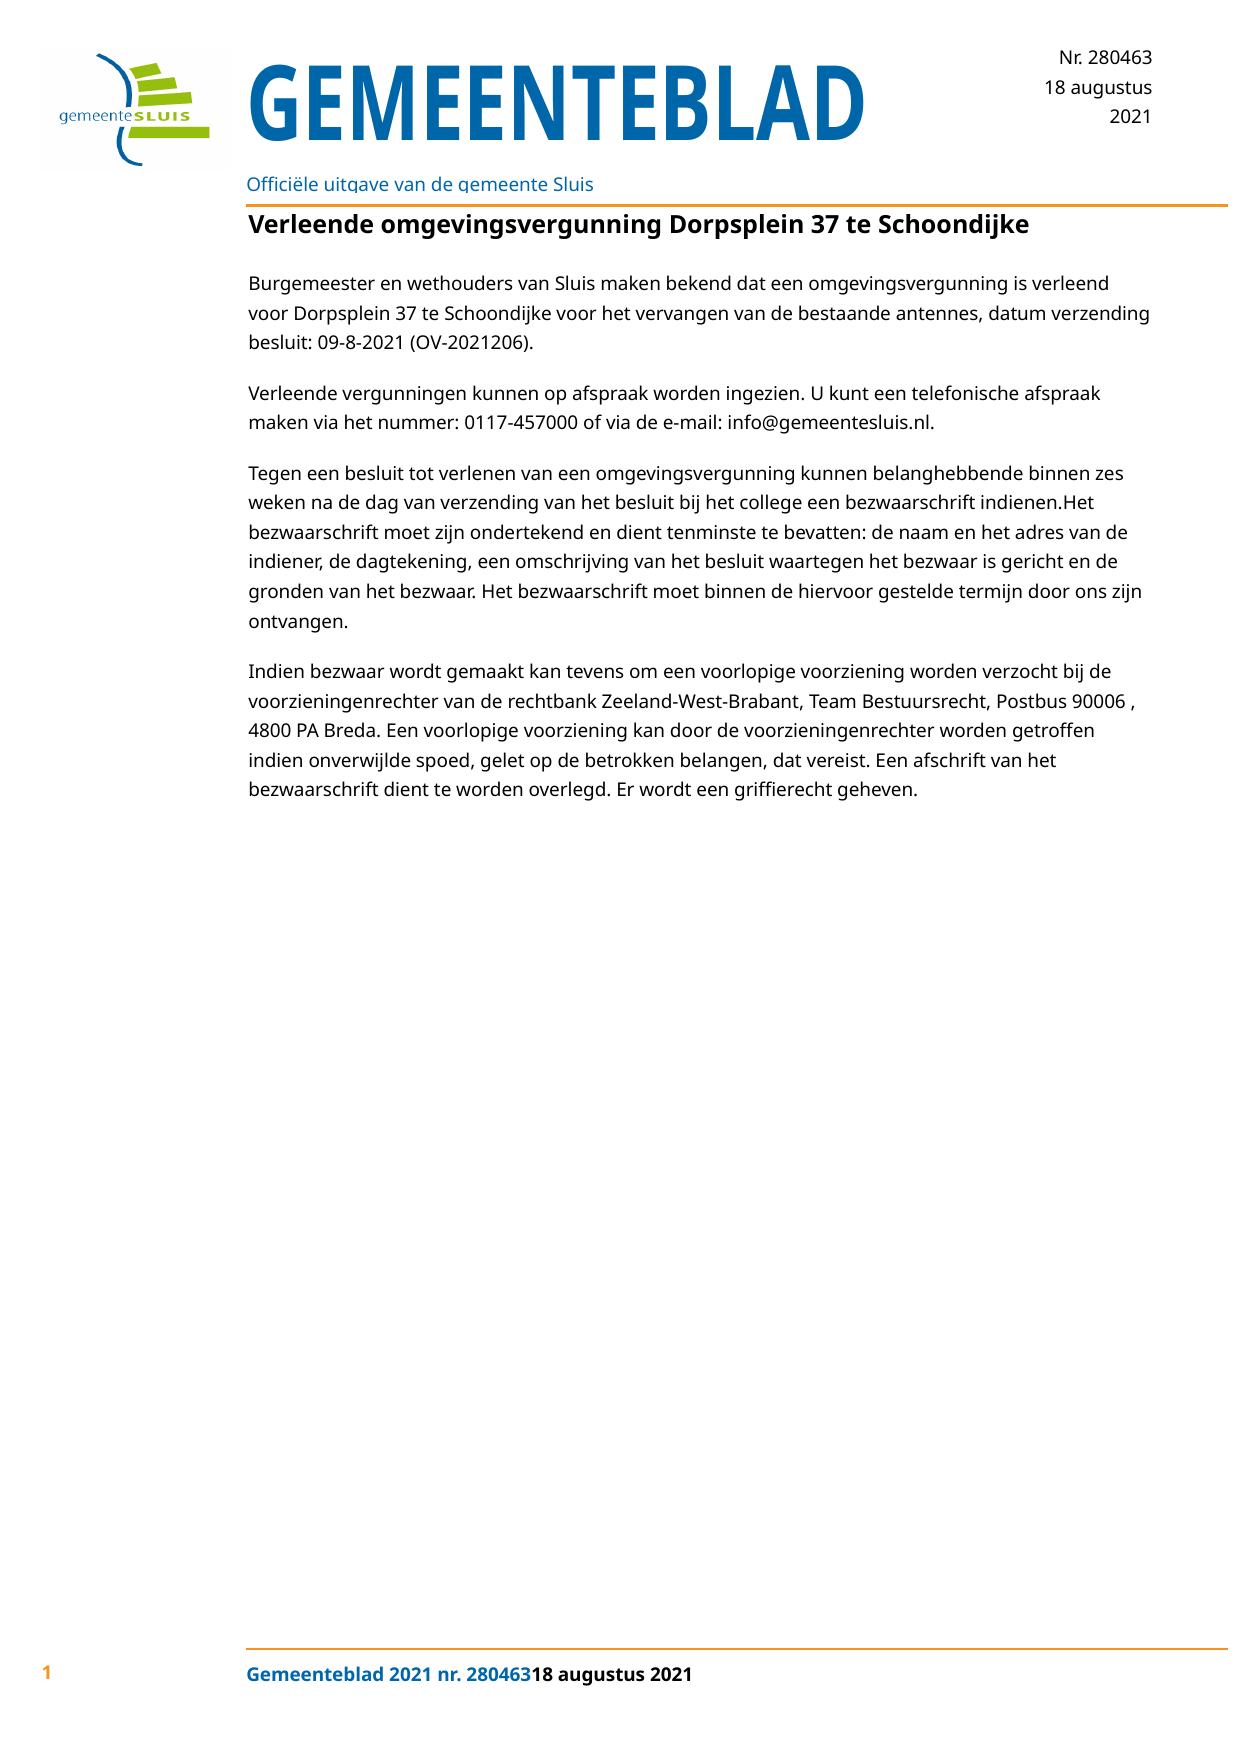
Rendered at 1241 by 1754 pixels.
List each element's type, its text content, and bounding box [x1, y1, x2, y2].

text Burgemeester en wethouders van Sluis maken bekend dat een omgevingsvergunning is verleend voor Dorpsplein 37 te Schoondijke voor het vervangen van de bestaande antennes, datum verzending besluit: 09-8-2021 (OV-2021206). [248, 270, 1152, 355]
picture [41, 47, 231, 172]
text Indien bezwaar wordt gemaakt kan tevens om een voorlopige voorziening worden verzocht bij de voorzieningenrechter van de rechtbank Zeeland-West-Brabant, Team Bestuursrecht, Postbus 90006 , 4800 PA Breda. Een voorlopige voorziening kan door de voorzieningenrechter worden getroffen indien onverwijlde spoed, gelet op de betrokken belangen, dat vereist. Een afschrift van het bezwaarschrift dient te worden overlegd. Er wordt een griffierecht geheven. [248, 658, 1152, 802]
text Verleende omgevingsvergunning Dorpsplein 37 te Schoondijke [248, 207, 1152, 241]
text Tegen een besluit tot verlenen van een omgevingsvergunning kunnen belanghebbende binnen zes weken na de dag van verzending van het besluit bij het college een bezwaarschrift indienen.Het bezwaarschrift moet zijn ondertekend en dient tenminste te bevatten: de naam en het adres van de indiener, de dagtekening, een omschrijving van het besluit waartegen het bezwaar is gericht en de gronden van het bezwaar. Het bezwaarschrift moet binnen de hiervoor gestelde termijn door ons zijn ontvangen. [248, 460, 1152, 633]
text Verleende vergunningen kunnen op afspraak worden ingezien. U kunt een telefonische afspraak maken via het nummer: 0117-457000 of via de e-mail: info@gemeentesluis.nl. [248, 380, 1152, 435]
